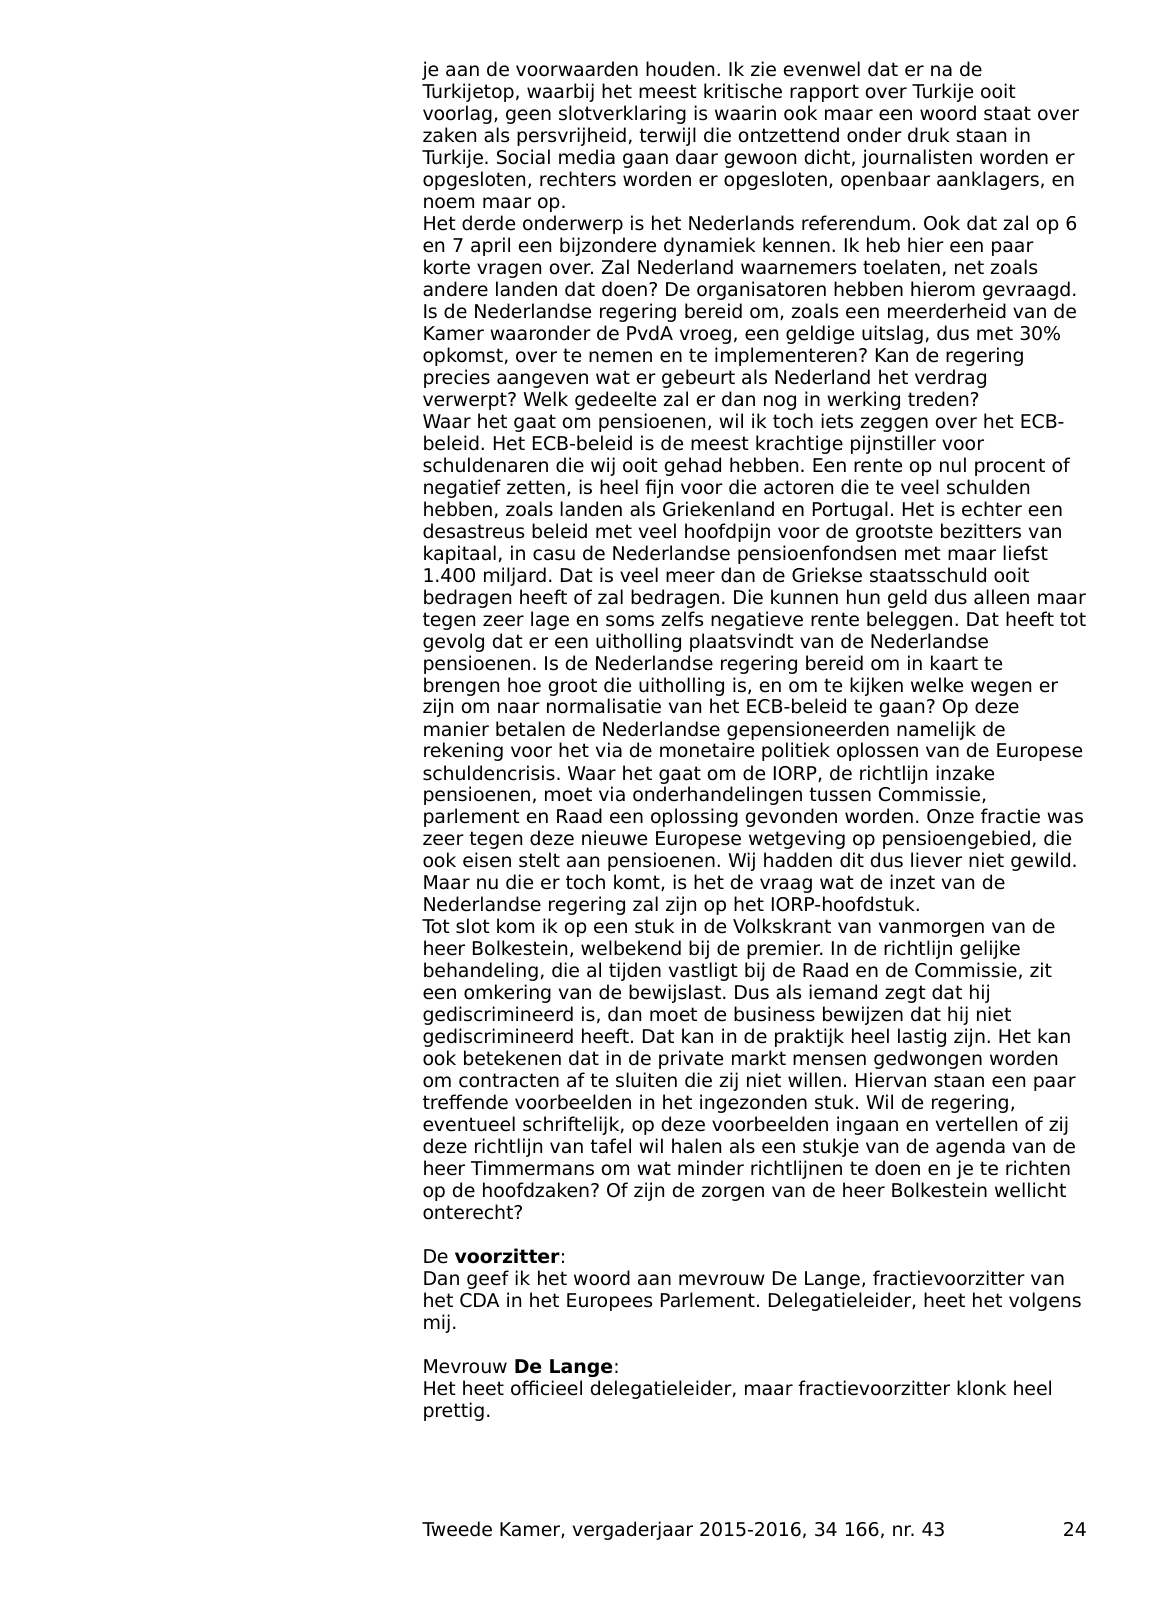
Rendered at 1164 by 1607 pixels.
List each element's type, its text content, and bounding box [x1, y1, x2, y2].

text Mevrouw De Lange: [422, 1356, 1087, 1378]
text Tot slot kom ik op een stuk in de Volkskrant van vanmorgen van de heer Bolkestein, welbekend bij de premier. In de richtlijn gelijke behandeling, die al tijden vastligt bij de Raad en de Commissie, zit een omkering van de bewijslast. Dus als iemand zegt dat hij gediscrimineerd is, dan moet de business bewijzen dat hij niet gediscrimineerd heeft. Dat kan in de praktijk heel lastig zijn. Het kan ook betekenen dat in de private markt mensen gedwongen worden om contracten af te sluiten die zij niet willen. Hiervan staan een paar treffende voorbeelden in het ingezonden stuk. Wil de regering, eventueel schriftelijk, op deze voorbeelden ingaan en vertellen of zij deze richtlijn van tafel wil halen als een stukje van de agenda van de heer Timmermans om wat minder richtlijnen te doen en je te richten op de hoofdzaken? Of zijn de zorgen van de heer Bolkestein wellicht onterecht? [422, 916, 1087, 1224]
text je aan de voorwaarden houden. Ik zie evenwel dat er na de Turkijetop, waarbij het meest kritische rapport over Turkije ooit voorlag, geen slotverklaring is waarin ook maar een woord staat over zaken als persvrijheid, terwijl die ontzettend onder druk staan in Turkije. Social media gaan daar gewoon dicht, journalisten worden er opgesloten, rechters worden er opgesloten, openbaar aanklagers, en noem maar op. [422, 59, 1087, 213]
text Het heet officieel delegatieleider, maar fractievoorzitter klonk heel prettig. [422, 1378, 1087, 1422]
text Dan geef ik het woord aan mevrouw De Lange, fractievoorzitter van het CDA in het Europees Parlement. Delegatieleider, heet het volgens mij. [422, 1268, 1087, 1334]
text Waar het gaat om pensioenen, wil ik toch iets zeggen over het ECB-beleid. Het ECB-beleid is de meest krachtige pijnstiller voor schuldenaren die wij ooit gehad hebben. Een rente op nul procent of negatief zetten, is heel fijn voor die actoren die te veel schulden hebben, zoals landen als Griekenland en Portugal. Het is echter een desastreus beleid met veel hoofdpijn voor de grootste bezitters van kapitaal, in casu de Nederlandse pensioenfondsen met maar liefst 1.400 miljard. Dat is veel meer dan de Griekse staatsschuld ooit bedragen heeft of zal bedragen. Die kunnen hun geld dus alleen maar tegen zeer lage en soms zelfs negatieve rente beleggen. Dat heeft tot gevolg dat er een uitholling plaatsvindt van de Nederlandse pensioenen. Is de Nederlandse regering bereid om in kaart te brengen hoe groot die uitholling is, en om te kijken welke wegen er zijn om naar normalisatie van het ECB-beleid te gaan? Op deze manier betalen de Nederlandse gepensioneerden namelijk de rekening voor het via de monetaire politiek oplossen van de Europese schuldencrisis. Waar het gaat om de IORP, de richtlijn inzake pensioenen, moet via onderhandelingen tussen Commissie, parlement en Raad een oplossing gevonden worden. Onze fractie was zeer tegen deze nieuwe Europese wetgeving op pensioengebied, die ook eisen stelt aan pensioenen. Wij hadden dit dus liever niet gewild. Maar nu die er toch komt, is het de vraag wat de inzet van de Nederlandse regering zal zijn op het IORP-hoofdstuk. [422, 411, 1087, 916]
text De voorzitter: [422, 1246, 1087, 1268]
text Het derde onderwerp is het Nederlands referendum. Ook dat zal op 6 en 7 april een bijzondere dynamiek kennen. Ik heb hier een paar korte vragen over. Zal Nederland waarnemers toelaten, net zoals andere landen dat doen? De organisatoren hebben hierom gevraagd. Is de Nederlandse regering bereid om, zoals een meerderheid van de Kamer waaronder de PvdA vroeg, een geldige uitslag, dus met 30% opkomst, over te nemen en te implementeren? Kan de regering precies aangeven wat er gebeurt als Nederland het verdrag verwerpt? Welk gedeelte zal er dan nog in werking treden? [422, 213, 1087, 411]
